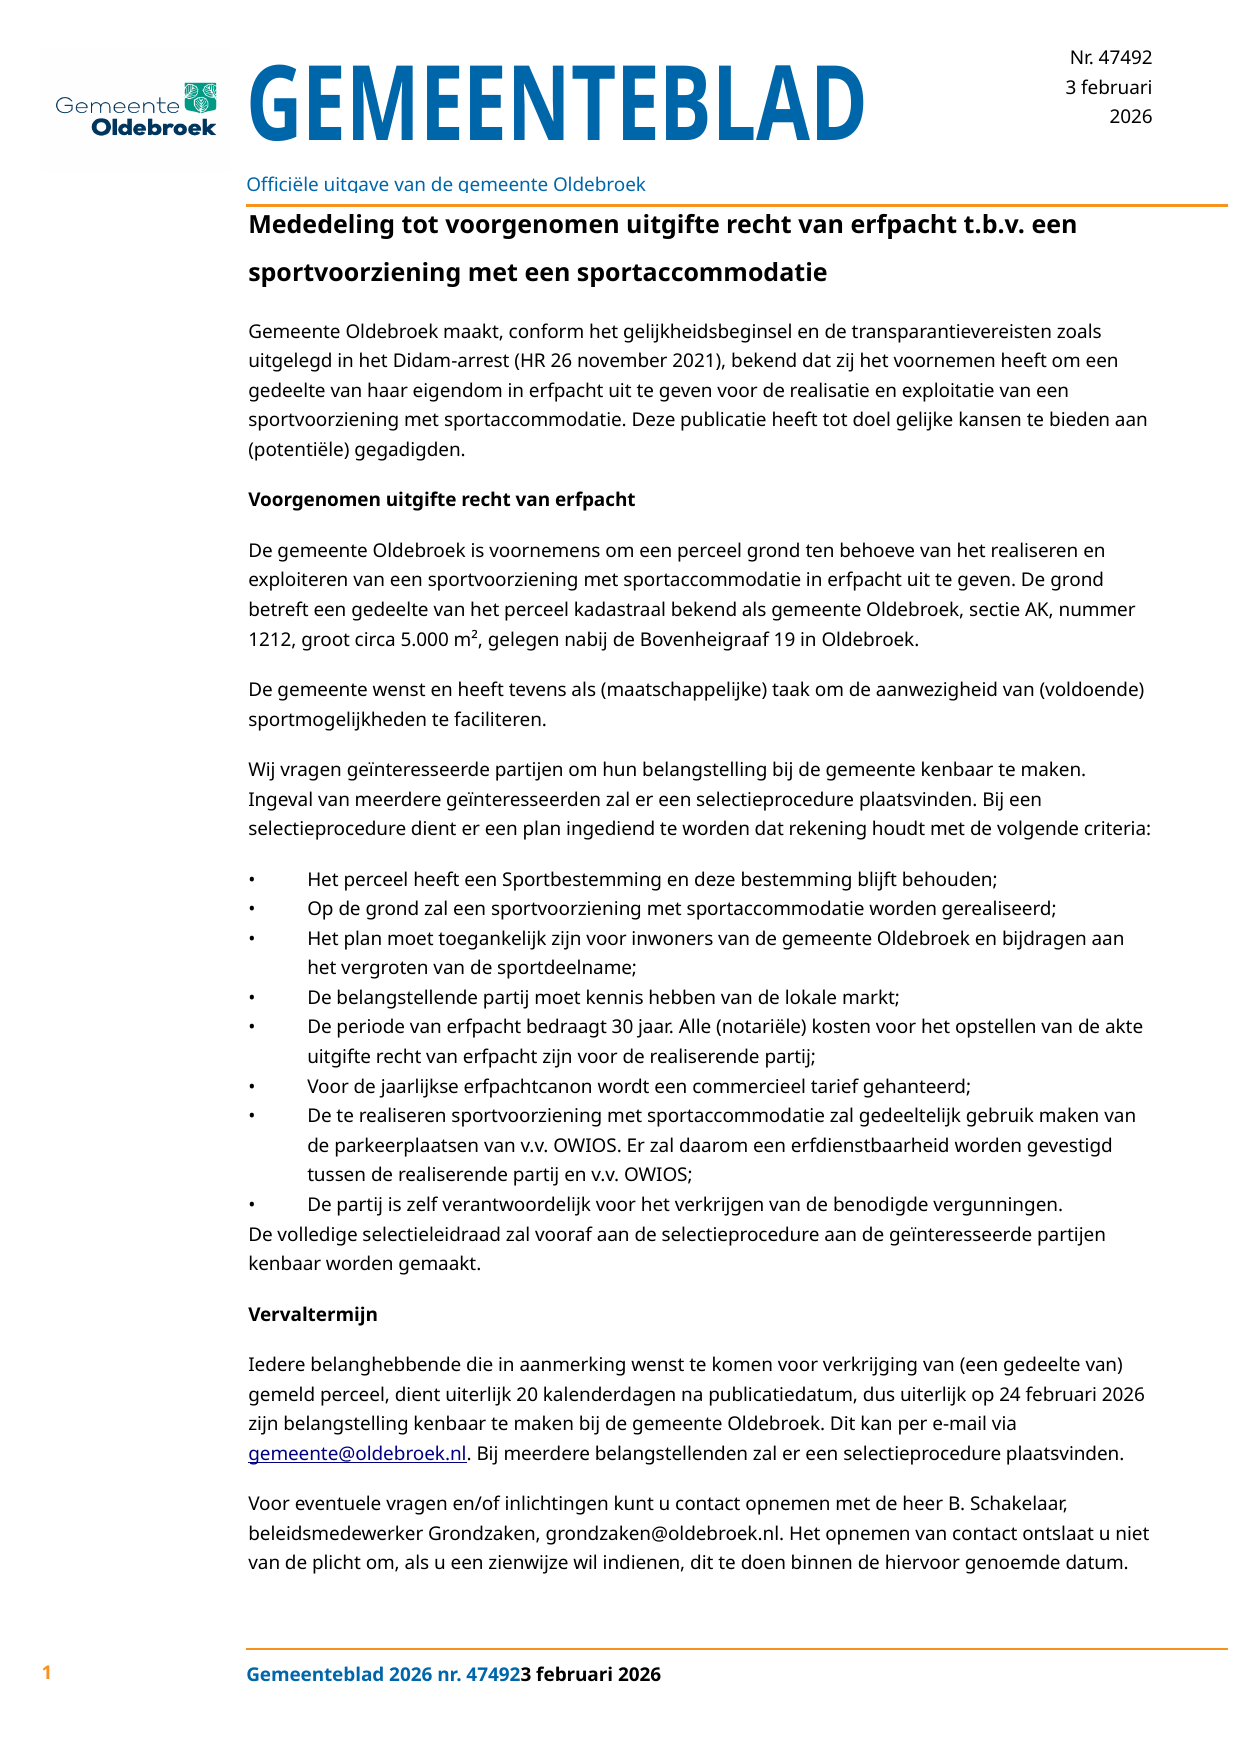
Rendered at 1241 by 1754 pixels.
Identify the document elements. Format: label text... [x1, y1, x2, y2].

text Voor eventuele vragen en/of inlichtingen kunt u contact opnemen met de heer B. Schakelaar, beleidsmedewerker Grondzaken, grondzaken@oldebroek.nl. Het opnemen van contact ontslaat u niet van de plicht om, als u een zienwijze wil indienen, dit te doen binnen de hiervoor genoemde datum. [248, 1490, 1152, 1575]
list Voor de jaarlijkse erfpachtcanon wordt een commercieel tarief gehanteerd; [248, 1073, 1152, 1099]
text Voorgenomen uitgifte recht van erfpacht [248, 487, 1152, 512]
list De belangstellende partij moet kennis hebben van de lokale markt; [248, 984, 1152, 1010]
text Gemeente Oldebroek maakt, conform het gelijkheidsbeginsel en de transparantievereisten zoals uitgelegd in het Didam‑arrest (HR 26 november 2021), bekend dat zij het voornemen heeft om een gedeelte van haar eigendom in erfpacht uit te geven voor de realisatie en exploitatie van een sportvoorziening met sportaccommodatie. Deze publicatie heeft tot doel gelijke kansen te bieden aan (potentiële) gegadigden. [248, 318, 1152, 462]
text Vervaltermijn [248, 1301, 1152, 1327]
text Wij vragen geïnteresseerde partijen om hun belangstelling bij de gemeente kenbaar te maken. Ingeval van meerdere geïnteresseerden zal er een selectieprocedure plaatsvinden. Bij een selectieprocedure dient er een plan ingediend te worden dat rekening houdt met de volgende criteria: [248, 756, 1152, 841]
list Het plan moet toegankelijk zijn voor inwoners van de gemeente Oldebroek en bijdragen aan het vergroten van de sportdeelname; [248, 925, 1152, 980]
list De te realiseren sportvoorziening met sportaccommodatie zal gedeeltelijk gebruik maken van de parkeerplaatsen van v.v. OWIOS. Er zal daarom een erfdienstbaarheid worden gevestigd tussen de realiserende partij en v.v. OWIOS; [248, 1102, 1152, 1187]
text De gemeente wenst en heeft tevens als (maatschappelijke) taak om de aanwezigheid van (voldoende) sportmogelijkheden te faciliteren. [248, 676, 1152, 732]
text De volledige selectieleidraad zal vooraf aan de selectieprocedure aan de geïnteresseerde partijen kenbaar worden gemaakt. [248, 1221, 1152, 1276]
picture [41, 47, 231, 172]
text De gemeente Oldebroek is voornemens om een perceel grond ten behoeve van het realiseren en exploiteren van een sportvoorziening met sportaccommodatie in erfpacht uit te geven. De grond betreft een gedeelte van het perceel kadastraal bekend als gemeente Oldebroek, sectie AK, nummer 1212, groot circa 5.000 m², gelegen nabij de Bovenheigraaf 19 in Oldebroek. [248, 537, 1152, 652]
list Op de grond zal een sportvoorziening met sportaccommodatie worden gerealiseerd; [248, 895, 1152, 921]
list Het perceel heeft een Sportbestemming en deze bestemming blijft behouden; [248, 866, 1152, 892]
list De partij is zelf verantwoordelijk voor het verkrijgen van de benodigde vergunningen. [248, 1191, 1152, 1217]
text Mededeling tot voorgenomen uitgifte recht van erfpacht t.b.v. een sportvoorziening met een sportaccommodatie [248, 207, 1152, 288]
text Iedere belanghebbende die in aanmerking wenst te komen voor verkrijging van (een gedeelte van) gemeld perceel, dient uiterlijk 20 kalenderdagen na publicatiedatum, dus uiterlijk op 24 februari 2026 zijn belangstelling kenbaar te maken bij de gemeente Oldebroek. Dit kan per e-mail via gemeente@oldebroek.nl. Bij meerdere belangstellenden zal er een selectieprocedure plaatsvinden. [248, 1351, 1152, 1466]
list De periode van erfpacht bedraagt 30 jaar. Alle (notariële) kosten voor het opstellen van de akte uitgifte recht van erfpacht zijn voor de realiserende partij; [248, 1014, 1152, 1069]
